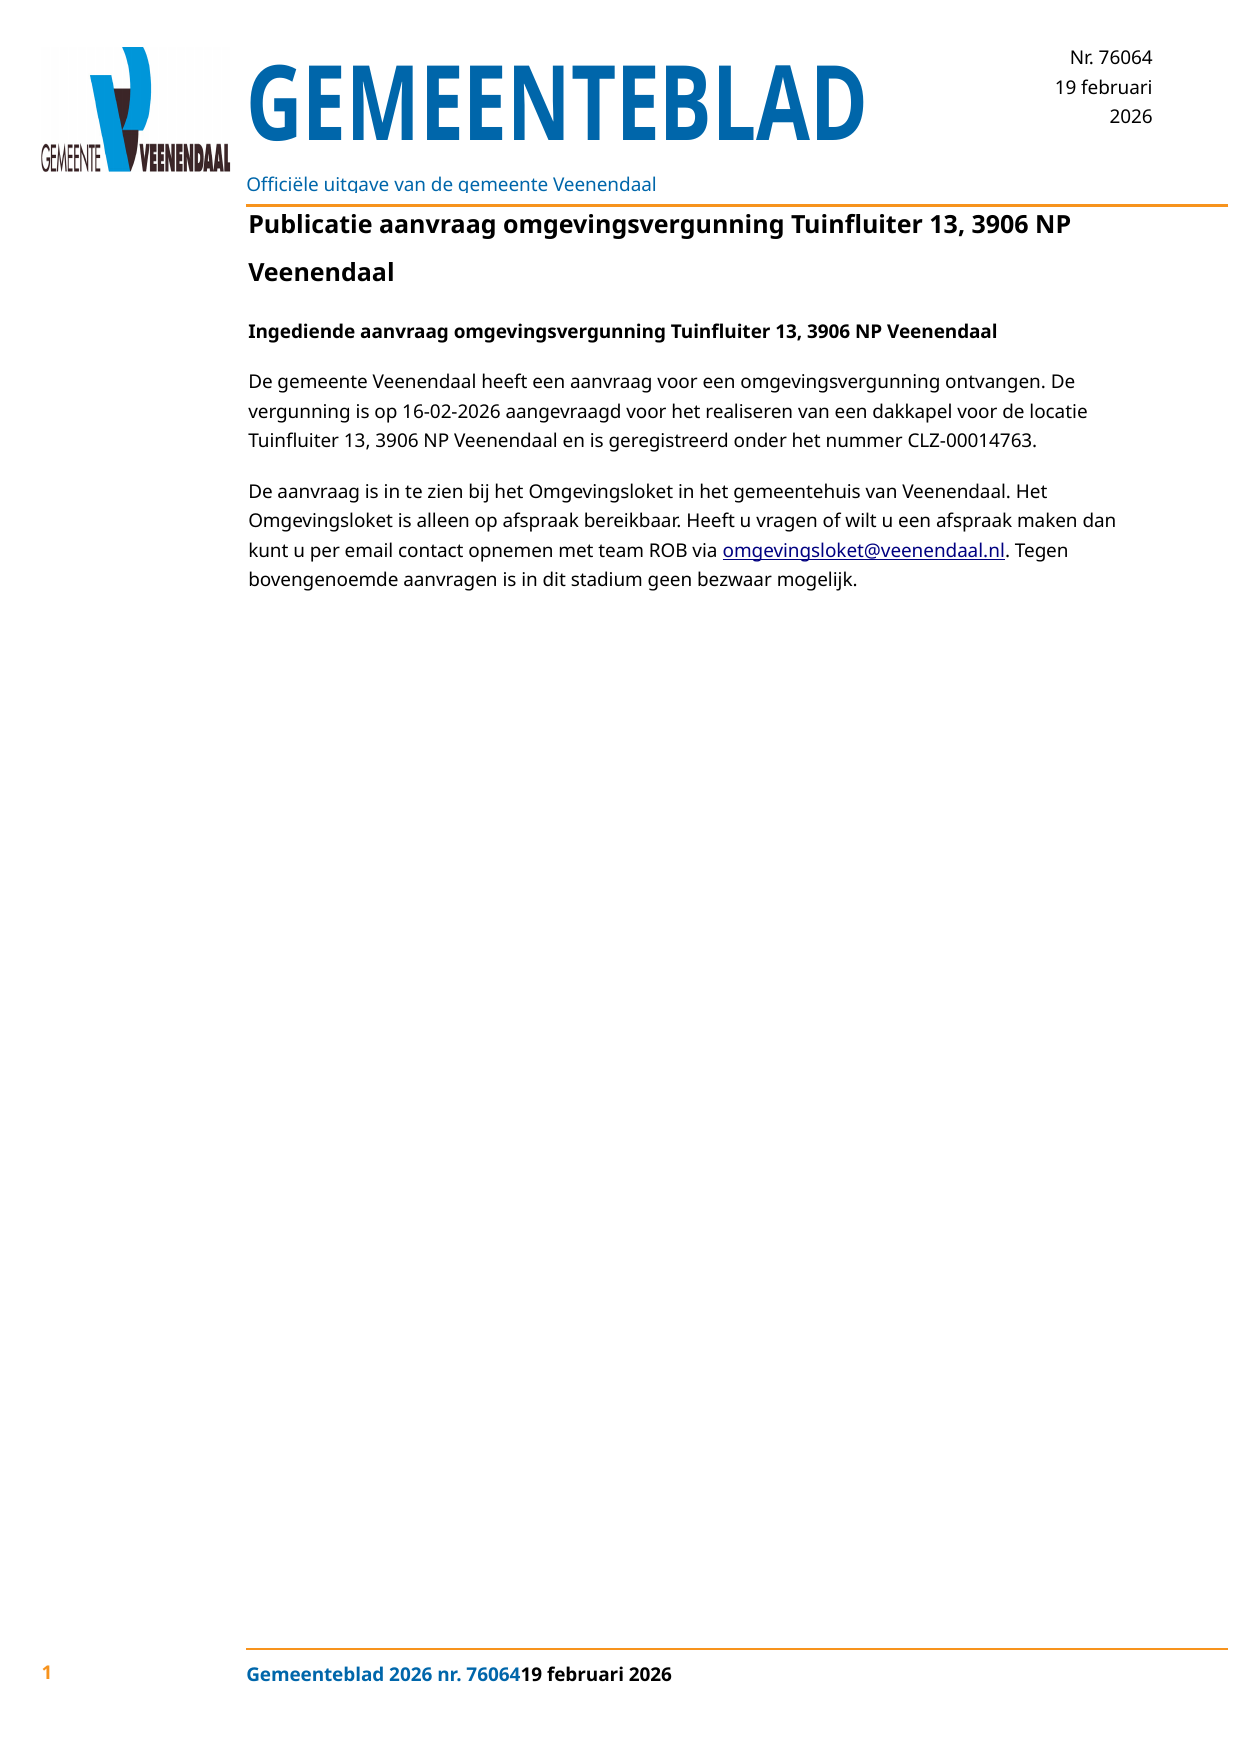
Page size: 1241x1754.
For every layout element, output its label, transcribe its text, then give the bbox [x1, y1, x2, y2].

text Publicatie aanvraag omgevingsvergunning Tuinfluiter 13, 3906 NP Veenendaal [248, 207, 1152, 288]
text De gemeente Veenendaal heeft een aanvraag voor een omgevingsvergunning ontvangen. De vergunning is op 16-02-2026 aangevraagd voor het realiseren van een dakkapel voor de locatie Tuinfluiter 13, 3906 NP Veenendaal en is geregistreerd onder het nummer CLZ-00014763. [248, 368, 1152, 453]
text Ingediende aanvraag omgevingsvergunning Tuinfluiter 13, 3906 NP Veenendaal [248, 318, 1152, 344]
picture [123, 47, 231, 172]
text De aanvraag is in te zien bij het Omgevingsloket in het gemeentehuis van Veenendaal. Het Omgevingsloket is alleen op afspraak bereikbaar. Heeft u vragen of wilt u een afspraak maken dan kunt u per email contact opnemen met team ROB via omgevingsloket@veenendaal.nl. Tegen bovengenoemde aanvragen is in dit stadium geen bezwaar mogelijk. [248, 478, 1152, 592]
picture [41, 47, 130, 172]
